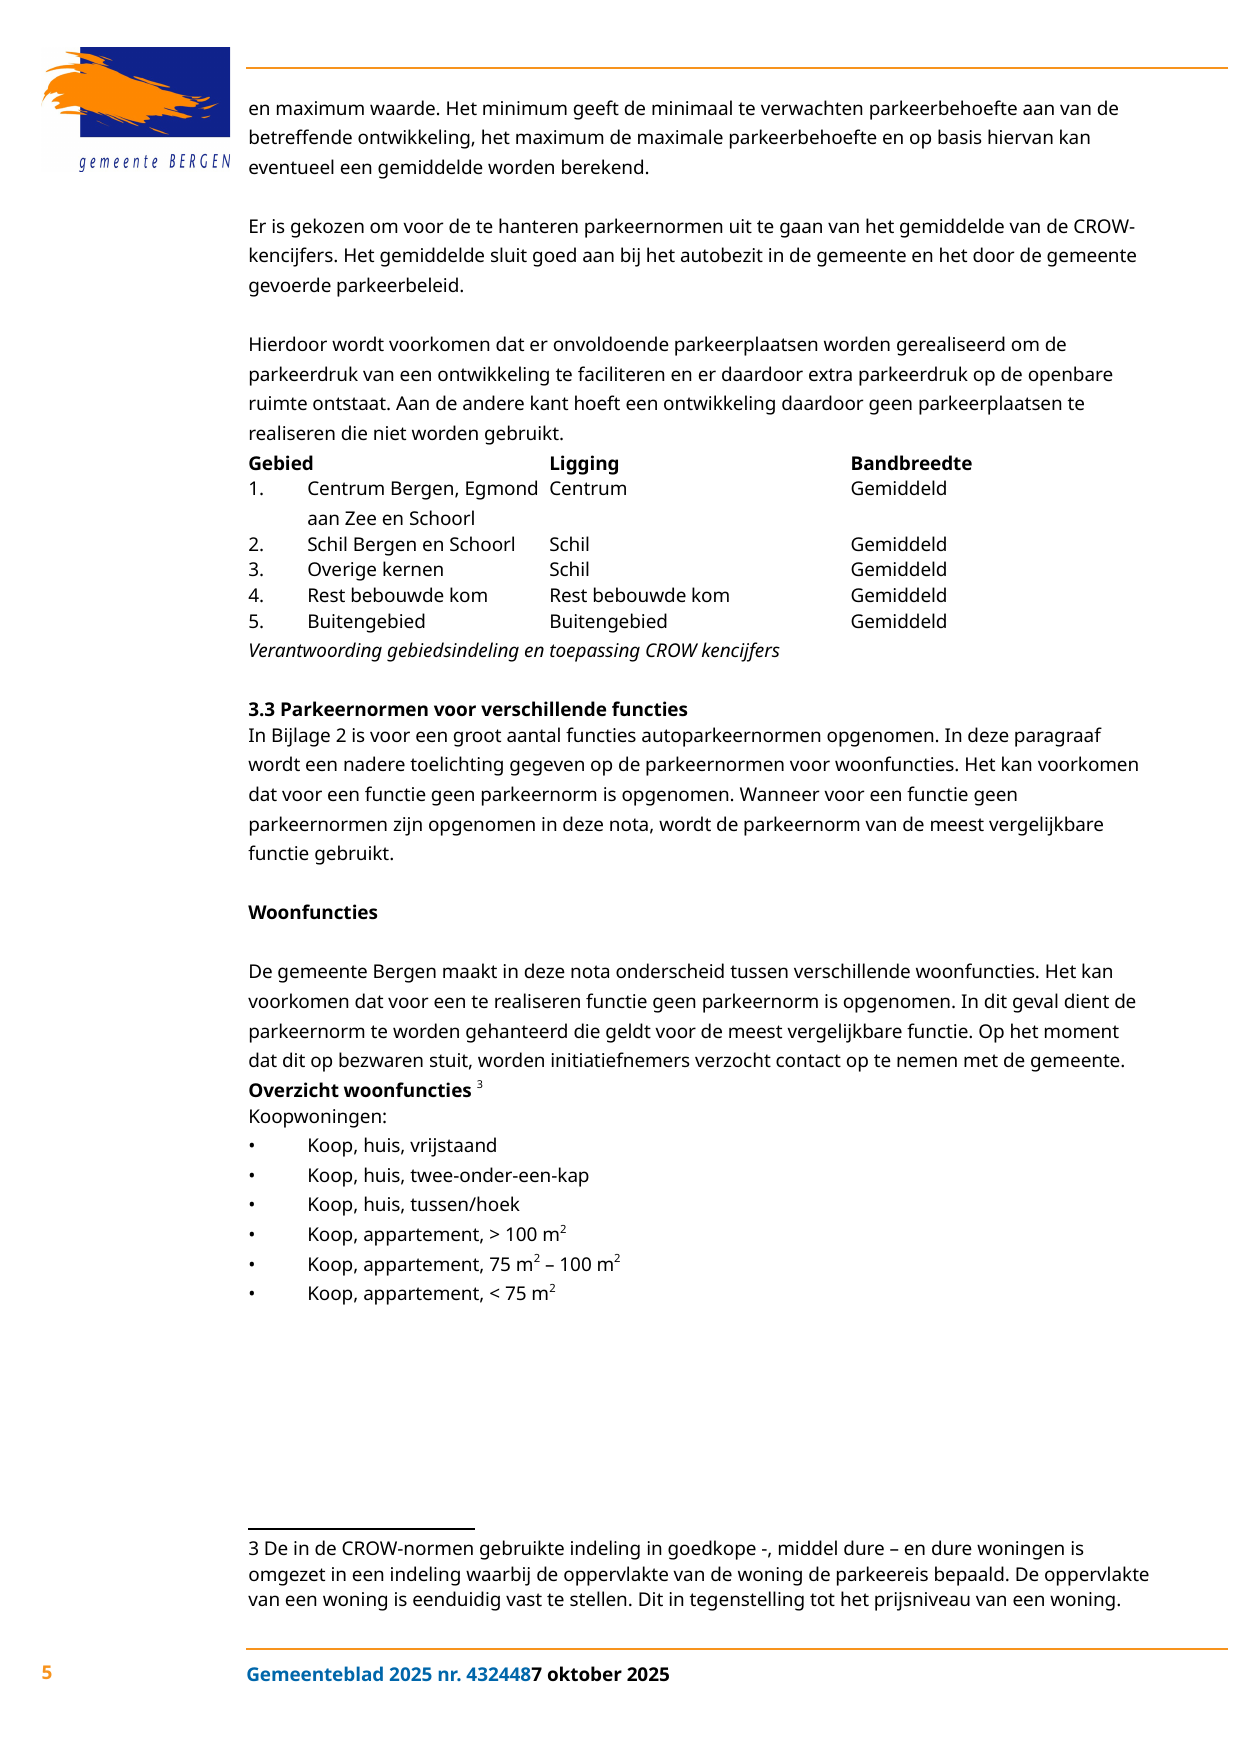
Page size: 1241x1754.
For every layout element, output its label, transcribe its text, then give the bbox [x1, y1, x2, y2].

text De gemeente Bergen maakt in deze nota onderscheid tussen verschillende woonfuncties. Het kan voorkomen dat voor een te realiseren functie geen parkeernorm is opgenomen. In dit geval dient de parkeernorm te worden gehanteerd die geldt voor de meest vergelijkbare functie. Op het moment dat dit op bezwaren stuit, worden initiatiefnemers verzocht contact op te nemen met de gemeente. [248, 959, 1152, 1073]
text Verantwoording gebiedsindeling en toepassing CROW kencijfers [248, 637, 1152, 663]
text Woonfuncties [248, 899, 1152, 925]
table_cell Gemiddeld [850, 557, 1152, 582]
table_cell Gemiddeld [850, 531, 1152, 557]
table_header Ligging [549, 450, 850, 476]
table_cell Buitengebied [248, 608, 549, 634]
table_cell Rest bebouwde kom [248, 583, 549, 608]
table_header Bandbreedte [850, 450, 1152, 476]
picture [41, 47, 231, 172]
text 3.3 Parkeernormen voor verschillende functies [248, 696, 1152, 722]
table_header Overzicht woonfuncties [248, 1077, 1152, 1103]
table_cell Schil [549, 557, 850, 582]
table_cell Rest bebouwde kom [549, 583, 850, 608]
table_cell Buitengebied [549, 608, 850, 634]
table_cell Gemiddeld [850, 608, 1152, 634]
table_cell Centrum Bergen, Egmond aan Zee en Schoorl [248, 476, 549, 531]
text Er is gekozen om voor de te hanteren parkeernormen uit te gaan van het gemiddelde van de CROW-kencijfers. Het gemiddelde sluit goed aan bij het autobezit in de gemeente en het door de gemeente gevoerde parkeerbeleid. [248, 213, 1152, 298]
text Hierdoor wordt voorkomen dat er onvoldoende parkeerplaatsen worden gerealiseerd om de parkeerdruk van een ontwikkeling te faciliteren en er daardoor extra parkeerdruk op de openbare ruimte ontstaat. Aan de andere kant hoeft een ontwikkeling daardoor geen parkeerplaatsen te realiseren die niet worden gebruikt. [248, 331, 1152, 446]
table_cell Gemiddeld [850, 476, 1152, 531]
table_cell Overige kernen [248, 557, 549, 582]
text In Bijlage 2 is voor een groot aantal functies autoparkeernormen opgenomen. In deze paragraaf wordt een nadere toelichting gegeven op de parkeernormen voor woonfuncties. Het kan voorkomen dat voor een functie geen parkeernorm is opgenomen. Wanneer voor een functie geen parkeernormen zijn opgenomen in deze nota, wordt de parkeernorm van de meest vergelijkbare functie gebruikt. [248, 722, 1152, 866]
table_cell Schil [549, 531, 850, 557]
table_cell Koopwoningen: Koop, huis, vrijstaand Koop, huis, twee-onder-een-kap Koop, huis, tussen/hoek Koop, appartement, > 100 m2 Koop, appartement, 75 m2 – 100 m2 Koop, appartement, < 75 m2 [248, 1103, 1152, 1306]
table_cell Centrum [549, 476, 850, 531]
text en maximum waarde. Het minimum geeft de minimaal te verwachten parkeerbehoefte aan van de betreffende ontwikkeling, het maximum de maximale parkeerbehoefte en op basis hiervan kan eventueel een gemiddelde worden berekend. [248, 95, 1152, 180]
table_header Gebied [248, 450, 549, 476]
table_cell Gemiddeld [850, 583, 1152, 608]
table_cell Schil Bergen en Schoorl [248, 531, 549, 557]
